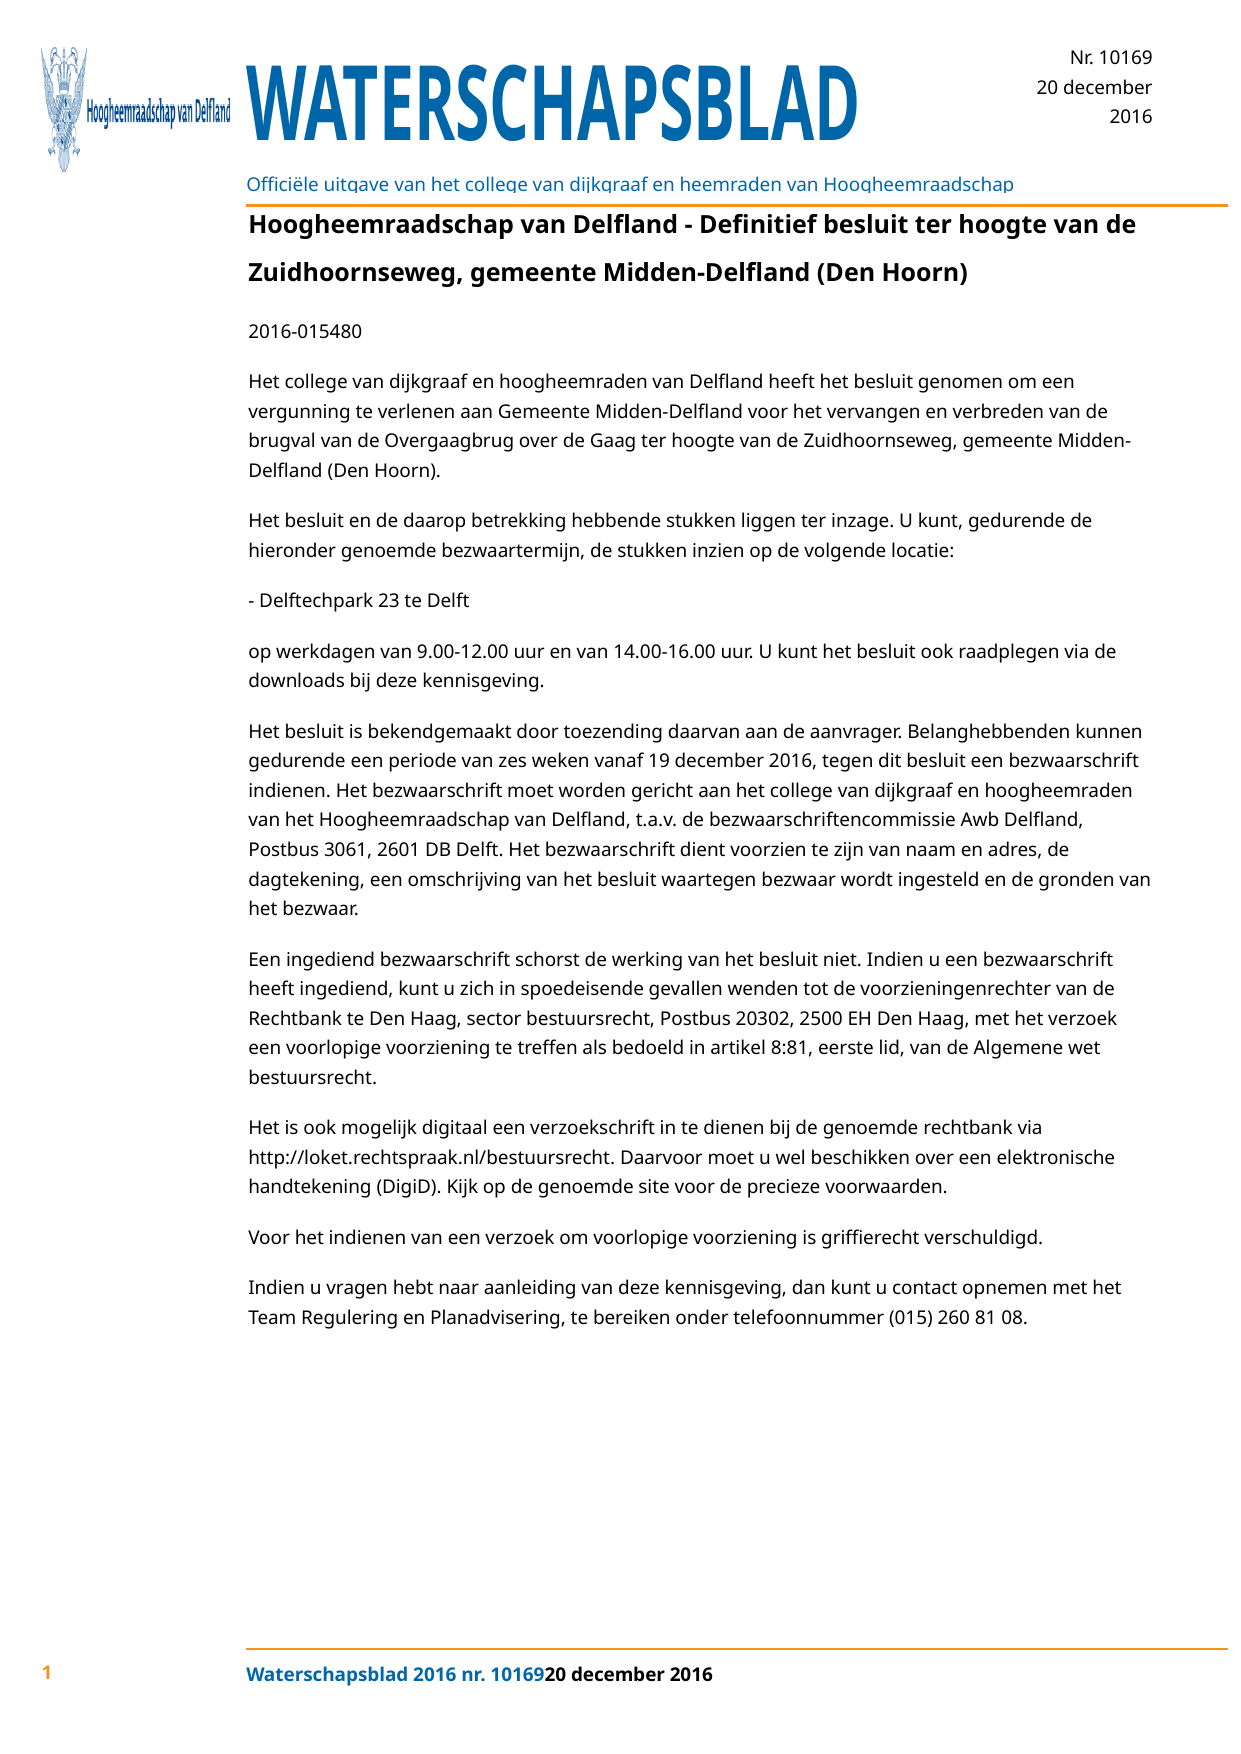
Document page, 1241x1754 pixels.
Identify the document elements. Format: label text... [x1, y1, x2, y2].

text Het besluit en de daarop betrekking hebbende stukken liggen ter inzage. U kunt, gedurende de hieronder genoemde bezwaartermijn, de stukken inzien op de volgende locatie: [248, 507, 1152, 563]
text Een ingediend bezwaarschrift schorst de werking van het besluit niet. Indien u een bezwaarschrift heeft ingediend, kunt u zich in spoedeisende gevallen wenden tot de voorzieningenrechter van de Rechtbank te Den Haag, sector bestuursrecht, Postbus 20302, 2500 EH Den Haag, met het verzoek een voorlopige voorziening te treffen als bedoeld in artikel 8:81, eerste lid, van de Algemene wet bestuursrecht. [248, 946, 1152, 1090]
text Het is ook mogelijk digitaal een verzoekschrift in te dienen bij de genoemde rechtbank via http://loket.rechtspraak.nl/bestuursrecht. Daarvoor moet u wel beschikken over een elektronische handtekening (DigiD). Kijk op de genoemde site voor de precieze voorwaarden. [248, 1114, 1152, 1199]
picture [41, 47, 231, 172]
text Hoogheemraadschap van Delfland - Definitief besluit ter hoogte van de Zuidhoornseweg, gemeente Midden-Delfland (Den Hoorn) [248, 207, 1152, 288]
text Indien u vragen hebt naar aanleiding van deze kennisgeving, dan kunt u contact opnemen met het Team Regulering en Planadvisering, te bereiken onder telefoonnummer (015) 260 81 08. [248, 1274, 1152, 1330]
text Het besluit is bekendgemaakt door toezending daarvan aan de aanvrager. Belanghebbenden kunnen gedurende een periode van zes weken vanaf 19 december 2016, tegen dit besluit een bezwaarschrift indienen. Het bezwaarschrift moet worden gericht aan het college van dijkgraaf en hoogheemraden van het Hoogheemraadschap van Delfland, t.a.v. de bezwaarschriftencommissie Awb Delfland, Postbus 3061, 2601 DB Delft. Het bezwaarschrift dient voorzien te zijn van naam en adres, de dagtekening, een omschrijving van het besluit waartegen bezwaar wordt ingesteld en de gronden van het bezwaar. [248, 718, 1152, 921]
text - Delftechpark 23 te Delft [248, 587, 1152, 613]
text op werkdagen van 9.00-12.00 uur en van 14.00-16.00 uur. U kunt het besluit ook raadplegen via de downloads bij deze kennisgeving. [248, 638, 1152, 693]
text Voor het indienen van een verzoek om voorlopige voorziening is griffierecht verschuldigd. [248, 1224, 1152, 1250]
text Het college van dijkgraaf en hoogheemraden van Delfland heeft het besluit genomen om een vergunning te verlenen aan Gemeente Midden-Delfland voor het vervangen en verbreden van de brugval van de Overgaagbrug over de Gaag ter hoogte van de Zuidhoornseweg, gemeente Midden-Delfland (Den Hoorn). [248, 368, 1152, 483]
text 2016-015480 [248, 318, 1152, 344]
